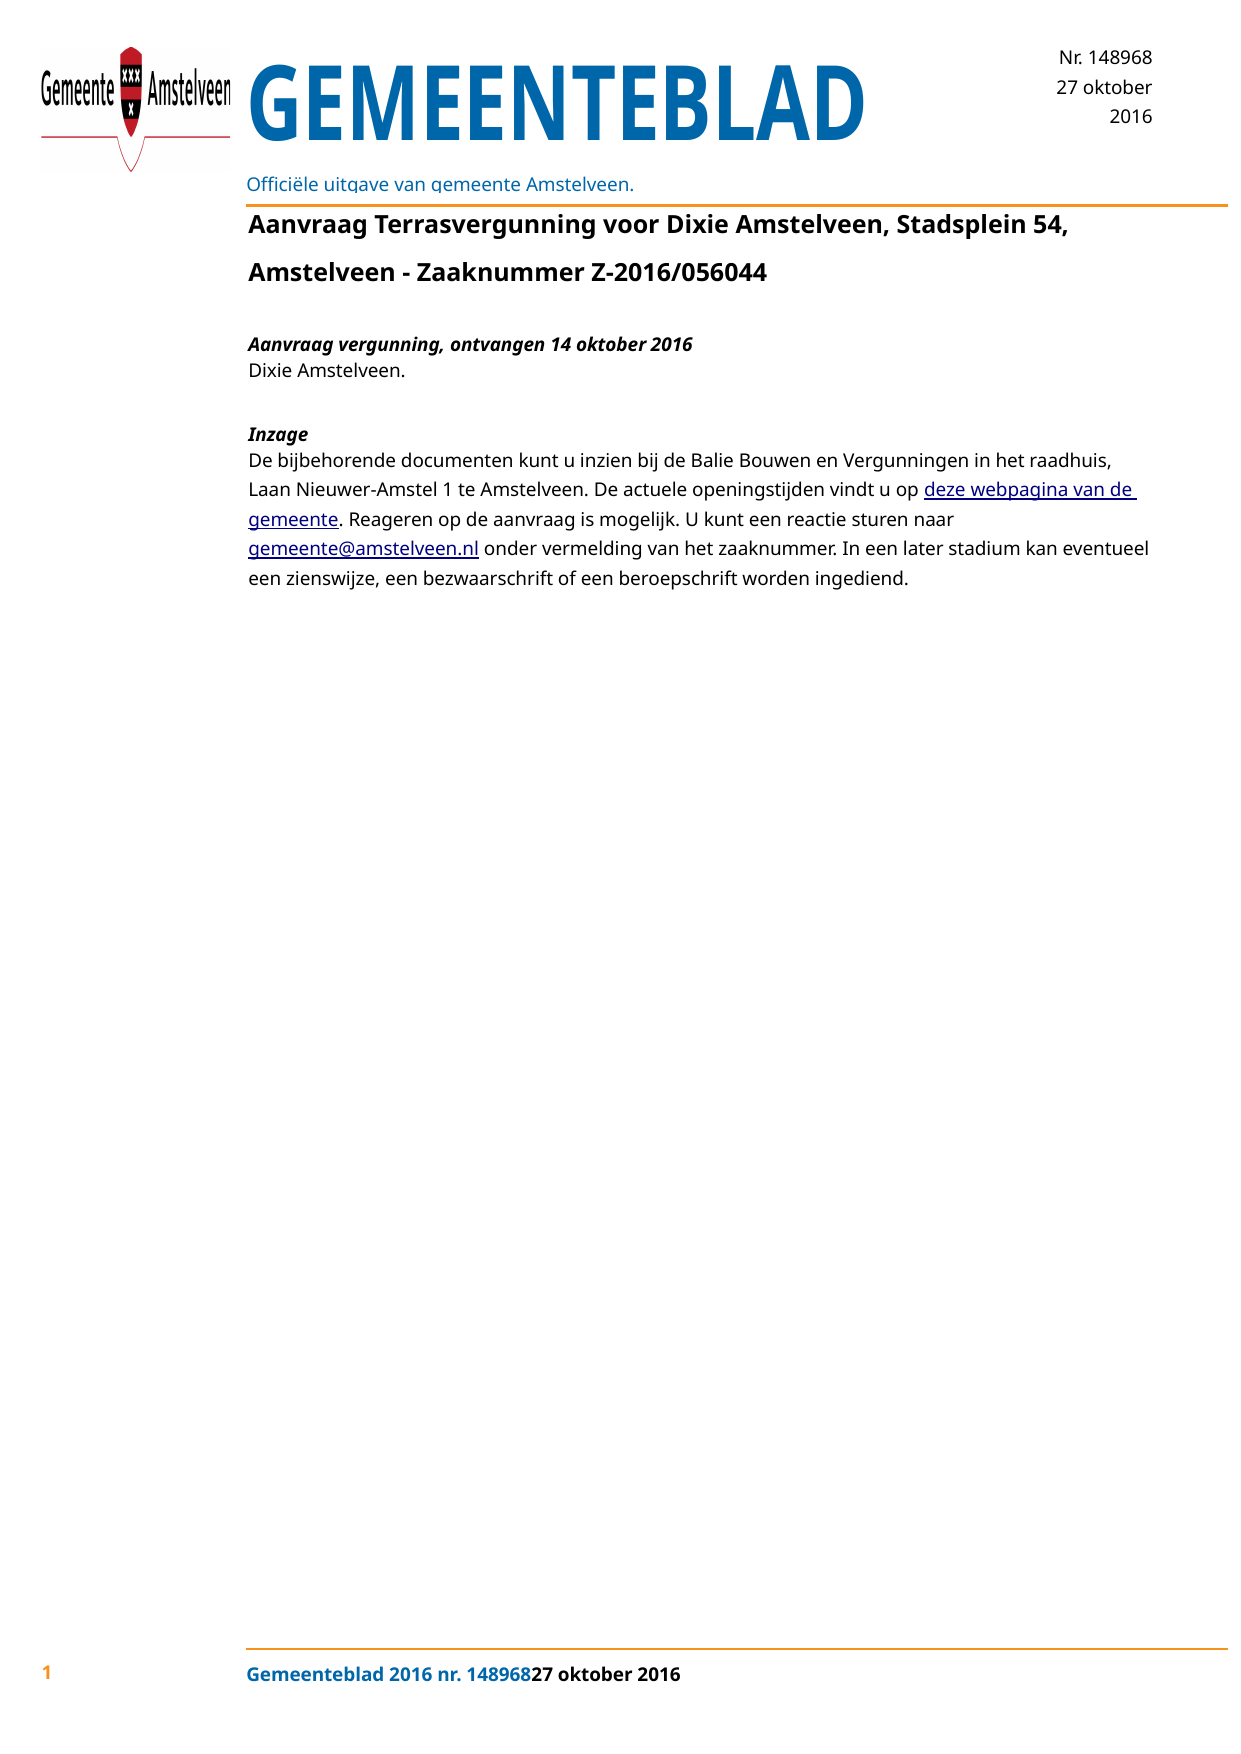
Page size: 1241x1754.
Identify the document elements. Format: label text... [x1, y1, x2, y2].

picture [41, 47, 231, 172]
text Inzage [248, 421, 1152, 447]
text Aanvraag vergunning, ontvangen 14 oktober 2016 [248, 331, 1152, 357]
text De bijbehorende documenten kunt u inzien bij de Balie Bouwen en Vergunningen in het raadhuis, Laan Nieuwer-Amstel 1 te Amstelveen. De actuele openingstijden vindt u op deze webpagina van de gemeente. Reageren op de aanvraag is mogelijk. U kunt een reactie sturen naar gemeente@amstelveen.nl onder vermelding van het zaaknummer. In een later stadium kan eventueel een zienswijze, een bezwaarschrift of een beroepschrift worden ingediend. [248, 447, 1152, 591]
text Dixie Amstelveen. [248, 357, 1152, 383]
text Aanvraag Terrasvergunning voor Dixie Amstelveen, Stadsplein 54, Amstelveen - Zaaknummer Z-2016/056044 [248, 207, 1152, 288]
